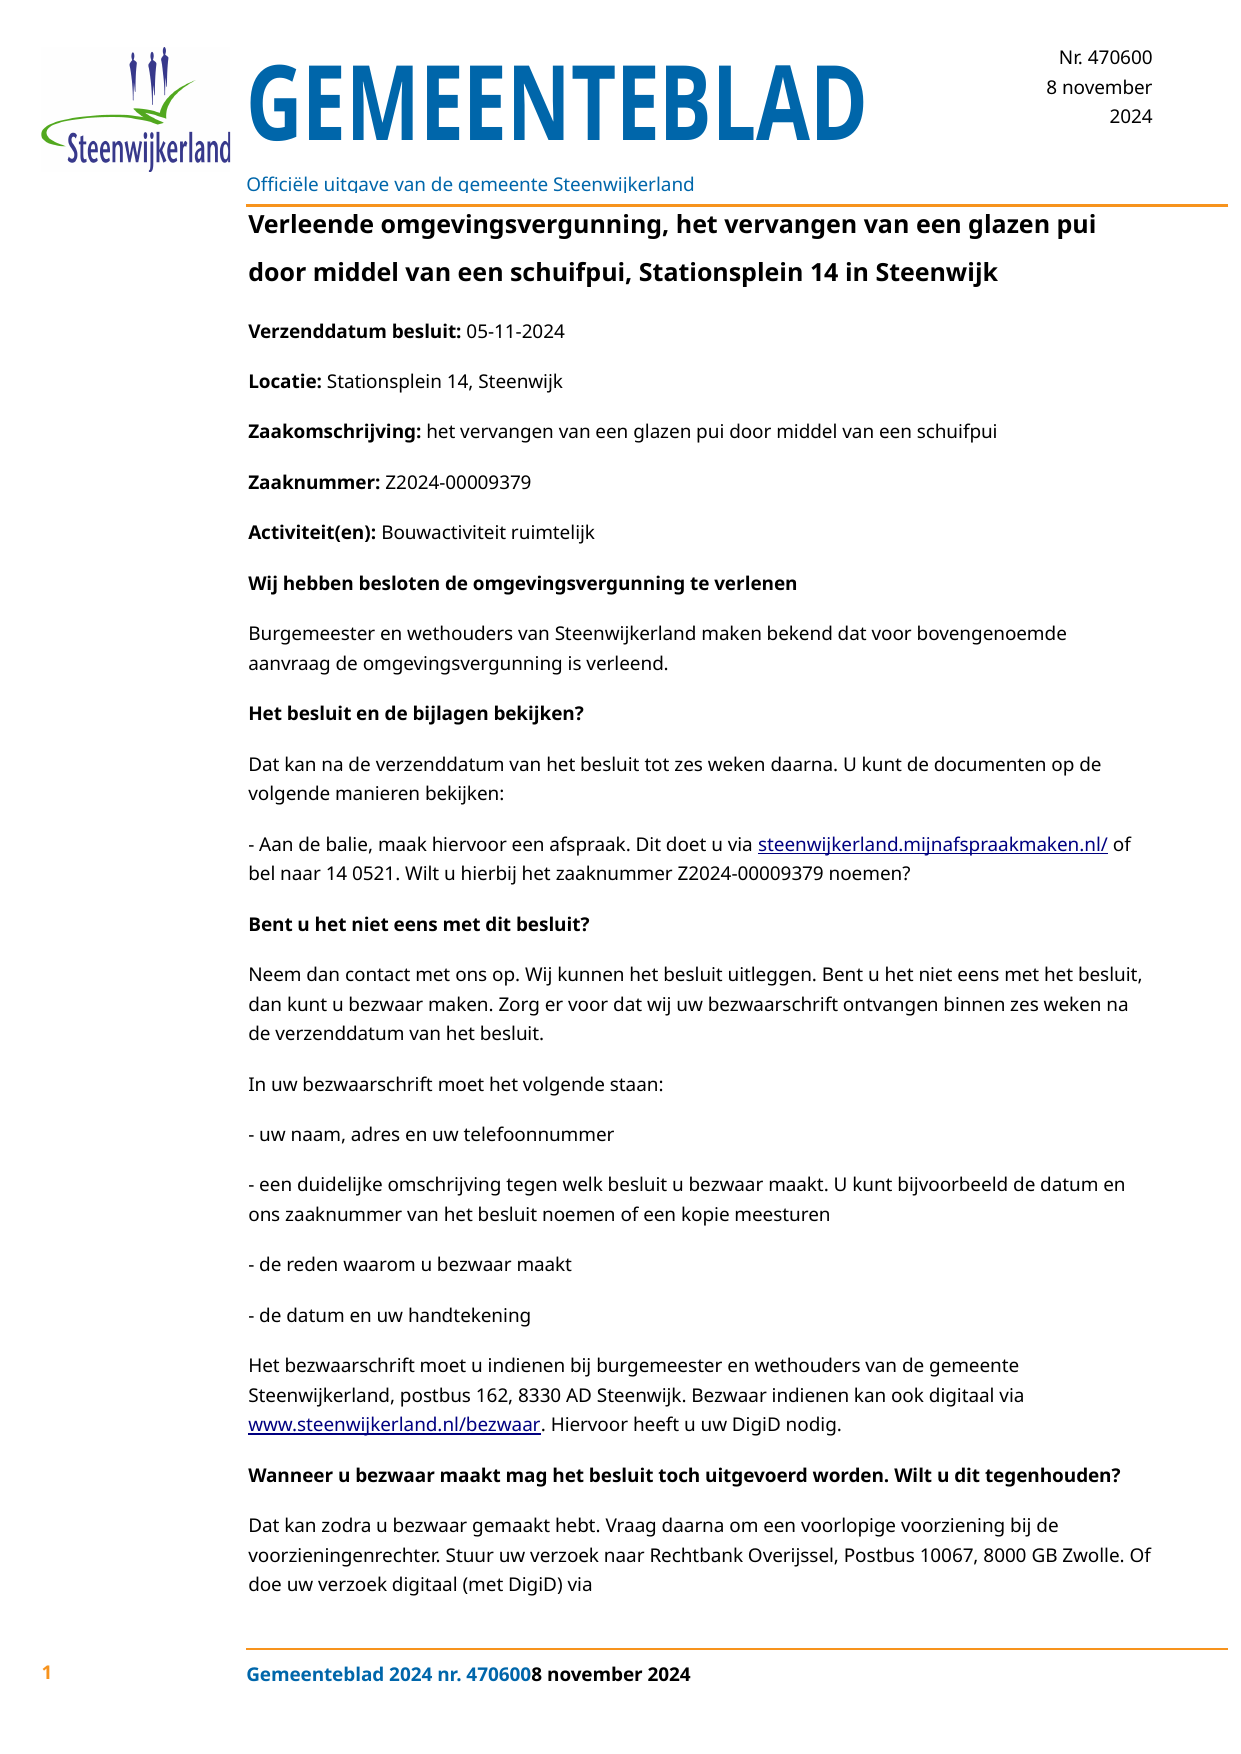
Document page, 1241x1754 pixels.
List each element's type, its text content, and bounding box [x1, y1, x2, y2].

text - Aan de balie, maak hiervoor een afspraak. Dit doet u via steenwijkerland.mijnafspraakmaken.nl/ of bel naar 14 0521. Wilt u hierbij het zaaknummer Z2024-00009379 noemen? [248, 831, 1152, 886]
text - de reden waarom u bezwaar maakt [248, 1252, 1152, 1277]
text - een duidelijke omschrijving tegen welk besluit u bezwaar maakt. U kunt bijvoorbeeld de datum en ons zaaknummer van het besluit noemen of een kopie meesturen [248, 1172, 1152, 1227]
text Locatie: Stationsplein 14, Steenwijk [248, 368, 1152, 394]
text Wanneer u bezwaar maakt mag het besluit toch uitgevoerd worden. Wilt u dit tegenhouden? [248, 1462, 1152, 1488]
text Zaakomschrijving: het vervangen van een glazen pui door middel van een schuifpui [248, 419, 1152, 444]
text Neem dan contact met ons op. Wij kunnen het besluit uitleggen. Bent u het niet eens met het besluit, dan kunt u bezwaar maken. Zorg er voor dat wij uw bezwaarschrift ontvangen binnen zes weken na de verzenddatum van het besluit. [248, 961, 1152, 1046]
picture [41, 47, 231, 172]
text Verzenddatum besluit: 05-11-2024 [248, 318, 1152, 344]
text Burgemeester en wethouders van Steenwijkerland maken bekend dat voor bovengenoemde aanvraag de omgevingsvergunning is verleend. [248, 620, 1152, 676]
text Verleende omgevingsvergunning, het vervangen van een glazen pui door middel van een schuifpui, Stationsplein 14 in Steenwijk [248, 207, 1152, 288]
text Het besluit en de bijlagen bekijken? [248, 700, 1152, 726]
text Het bezwaarschrift moet u indienen bij burgemeester en wethouders van de gemeente Steenwijkerland, postbus 162, 8330 AD Steenwijk. Bezwaar indienen kan ook digitaal via www.steenwijkerland.nl/bezwaar. Hiervoor heeft u uw DigiD nodig. [248, 1352, 1152, 1437]
text Zaaknummer: Z2024-00009379 [248, 469, 1152, 495]
text Dat kan zodra u bezwaar gemaakt hebt. Vraag daarna om een voorlopige voorziening bij de voorzieningenrechter. Stuur uw verzoek naar Rechtbank Overijssel, Postbus 10067, 8000 GB Zwolle. Of doe uw verzoek digitaal (met DigiD) via [248, 1512, 1152, 1597]
text Bent u het niet eens met dit besluit? [248, 911, 1152, 937]
text Activiteit(en): Bouwactiviteit ruimtelijk [248, 519, 1152, 545]
text Wij hebben besloten de omgevingsvergunning te verlenen [248, 570, 1152, 596]
text - uw naam, adres en uw telefoonnummer [248, 1121, 1152, 1147]
text Dat kan na de verzenddatum van het besluit tot zes weken daarna. U kunt de documenten op de volgende manieren bekijken: [248, 751, 1152, 806]
text In uw bezwaarschrift moet het volgende staan: [248, 1071, 1152, 1097]
text - de datum en uw handtekening [248, 1302, 1152, 1328]
